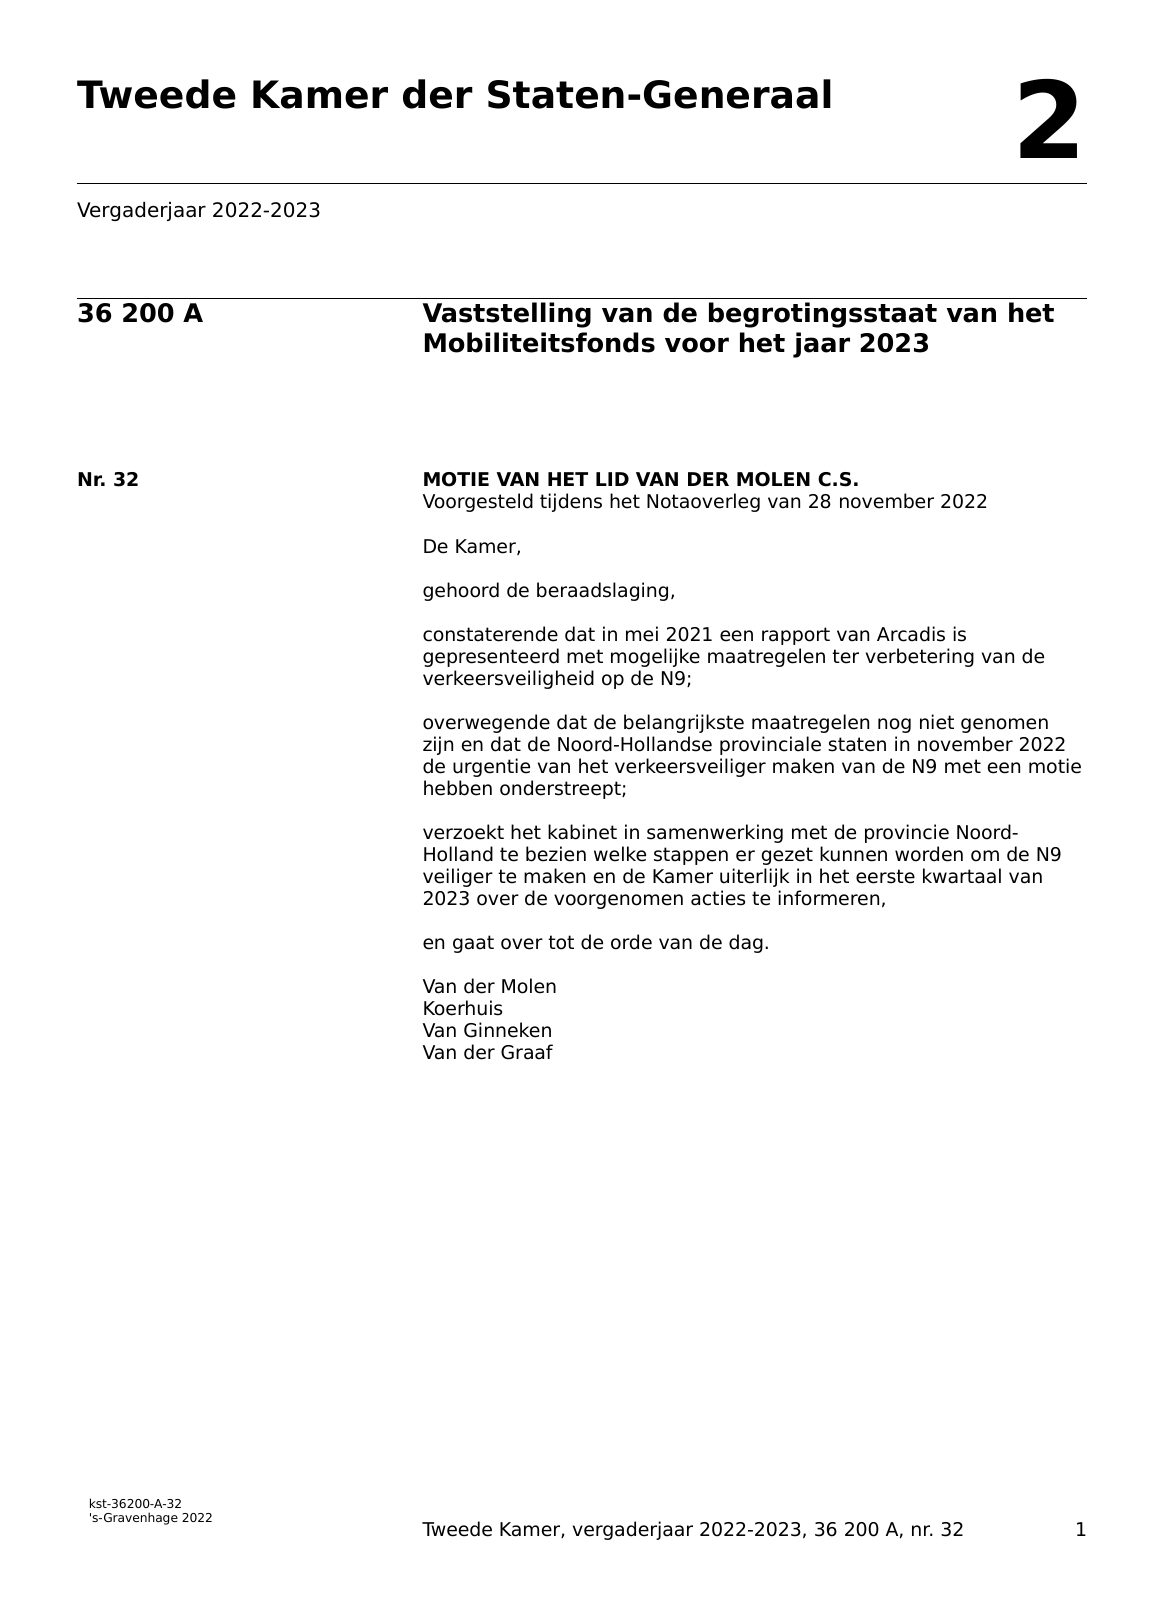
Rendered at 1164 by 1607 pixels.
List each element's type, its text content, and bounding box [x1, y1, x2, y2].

text 's-Gravenhage 2022 [88, 1511, 323, 1525]
table_cell Vergaderjaar 2022-2023 [77, 184, 1087, 298]
table_header Tweede Kamer der Staten-Generaal [77, 59, 886, 183]
text Voorgesteld tijdens het Notaoverleg van 28 november 2022 [422, 491, 1087, 513]
table_header 2 [886, 59, 1087, 183]
text kst-36200-A-32 [88, 1497, 323, 1511]
text verzoekt het kabinet in samenwerking met de provincie Noord-Holland te bezien welke stappen er gezet kunnen worden om de N9 veiliger te maken en de Kamer uiterlijk in het eerste kwartaal van 2023 over de voorgenomen acties te informeren, [422, 822, 1087, 910]
text De Kamer, [422, 536, 1087, 557]
text constaterende dat in mei 2021 een rapport van Arcadis is gepresenteerd met mogelijke maatregelen ter verbetering van de verkeersveiligheid op de N9; [422, 624, 1087, 690]
subtitle Nr. 32 MOTIE VAN HET LID VAN DER MOLEN C.S. [77, 469, 1087, 491]
text en gaat over tot de orde van de dag. [422, 932, 1087, 954]
text overwegende dat de belangrijkste maatregelen nog niet genomen zijn en dat de Noord-Hollandse provinciale staten in november 2022 de urgentie van het verkeersveiliger maken van de N9 met een motie hebben onderstreept; [422, 712, 1087, 800]
text Van der Graaf [422, 1042, 1087, 1064]
subtitle 36 200 A Vaststelling van de begrotingsstaat van het Mobiliteitsfonds voor het jaar 2023 [77, 299, 1087, 358]
text gehoord de beraadslaging, [422, 580, 1087, 602]
text Koerhuis [422, 998, 1087, 1020]
text Van der Molen [422, 976, 1087, 998]
text Van Ginneken [422, 1020, 1087, 1042]
